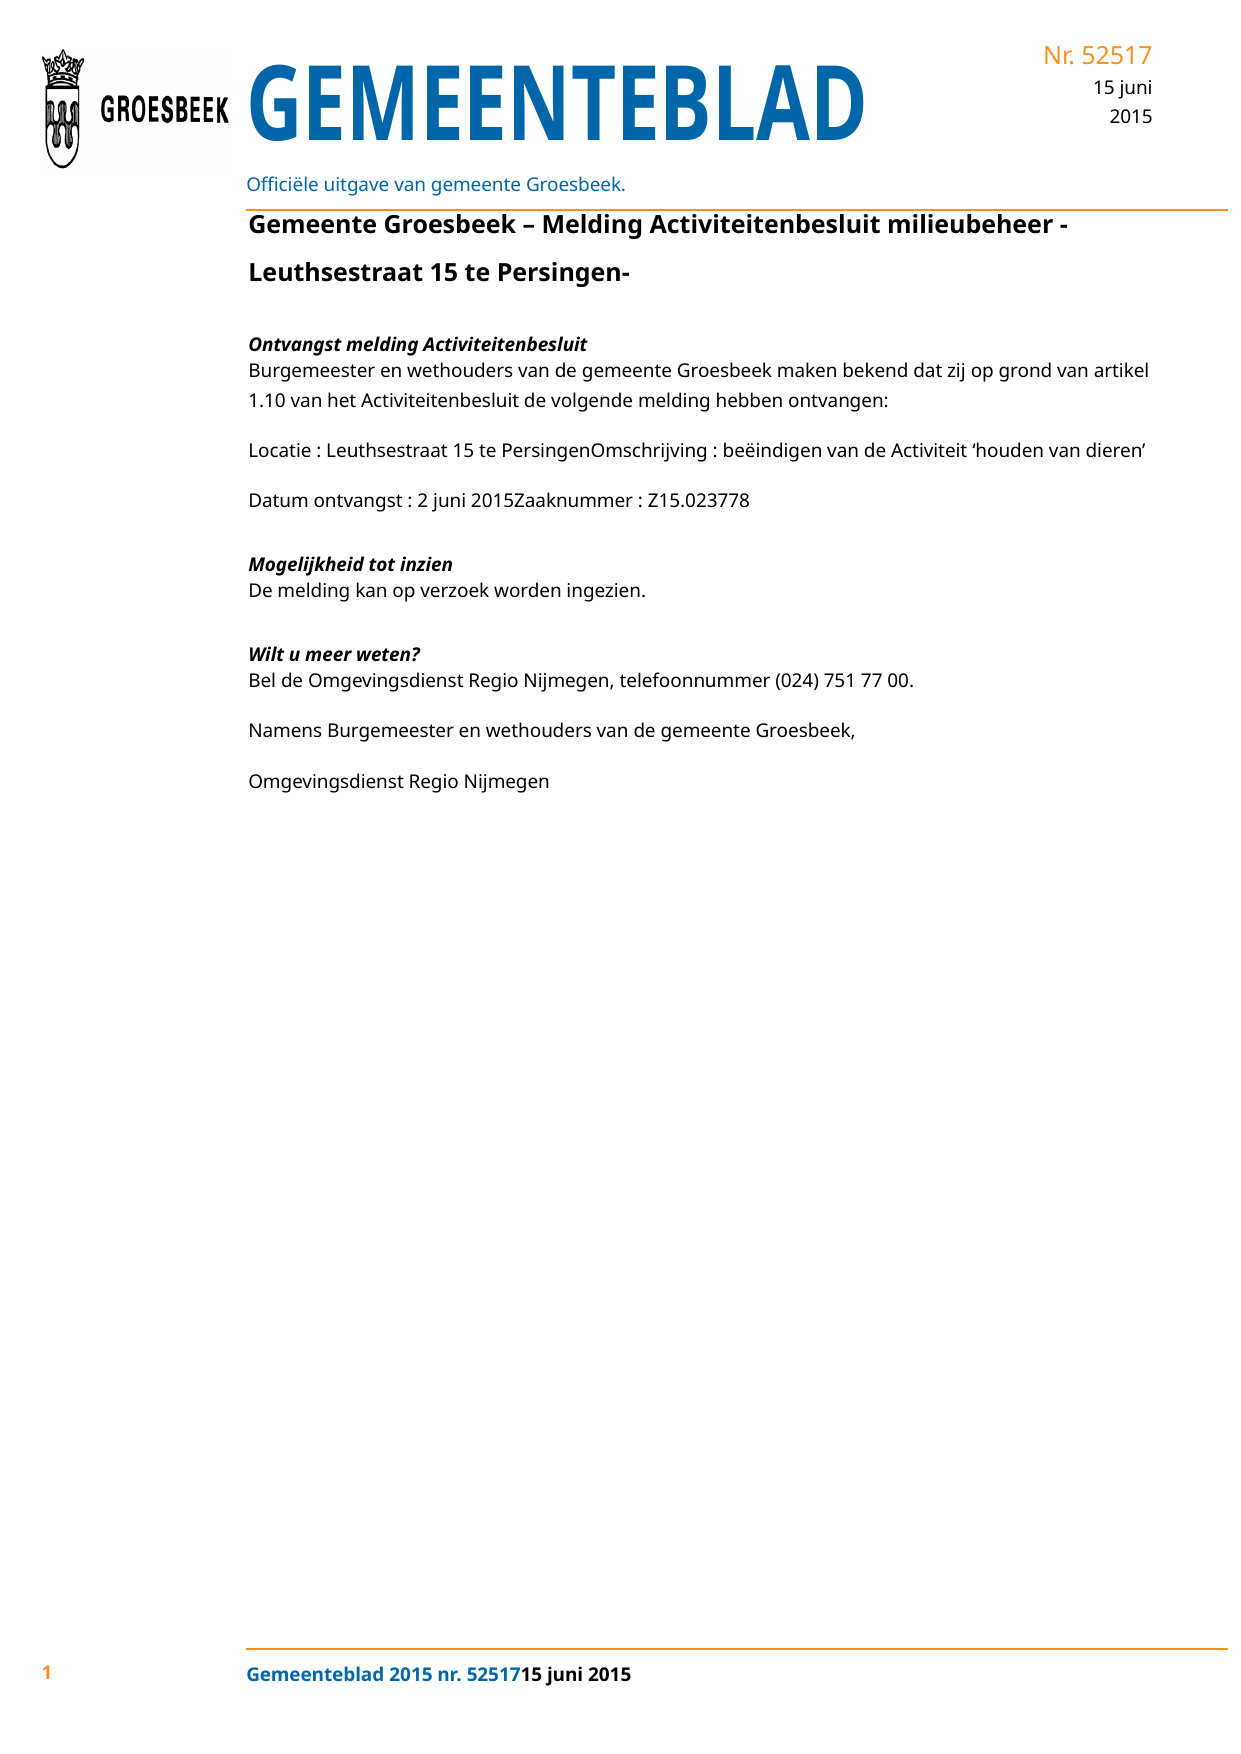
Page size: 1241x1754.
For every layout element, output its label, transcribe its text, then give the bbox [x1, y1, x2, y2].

text Gemeente Groesbeek – Melding Activiteitenbesluit milieubeheer - Leuthsestraat 15 te Persingen- [248, 211, 1152, 288]
text Bel de Omgevingsdienst Regio Nijmegen, telefoonnummer (024) 751 77 00. [248, 667, 1152, 693]
text Mogelijkheid tot inzien [248, 552, 1152, 577]
text Datum ontvangst : 2 juni 2015Zaaknummer : Z15.023778 [248, 488, 1152, 513]
text Wilt u meer weten? [248, 641, 1152, 667]
text Omgevingsdienst Regio Nijmegen [248, 768, 1152, 793]
text De melding kan op verzoek worden ingezien. [248, 577, 1152, 603]
text Locatie : Leuthsestraat 15 te PersingenOmschrijving : beëindigen van de Activiteit ‘houden van dieren’ [248, 437, 1152, 463]
text Burgemeester en wethouders van de gemeente Groesbeek maken bekend dat zij op grond van artikel 1.10 van het Activiteitenbesluit de volgende melding hebben ontvangen: [248, 357, 1152, 412]
text Namens Burgemeester en wethouders van de gemeente Groesbeek, [248, 717, 1152, 743]
picture [41, 47, 231, 172]
text Ontvangst melding Activiteitenbesluit [248, 331, 1152, 357]
